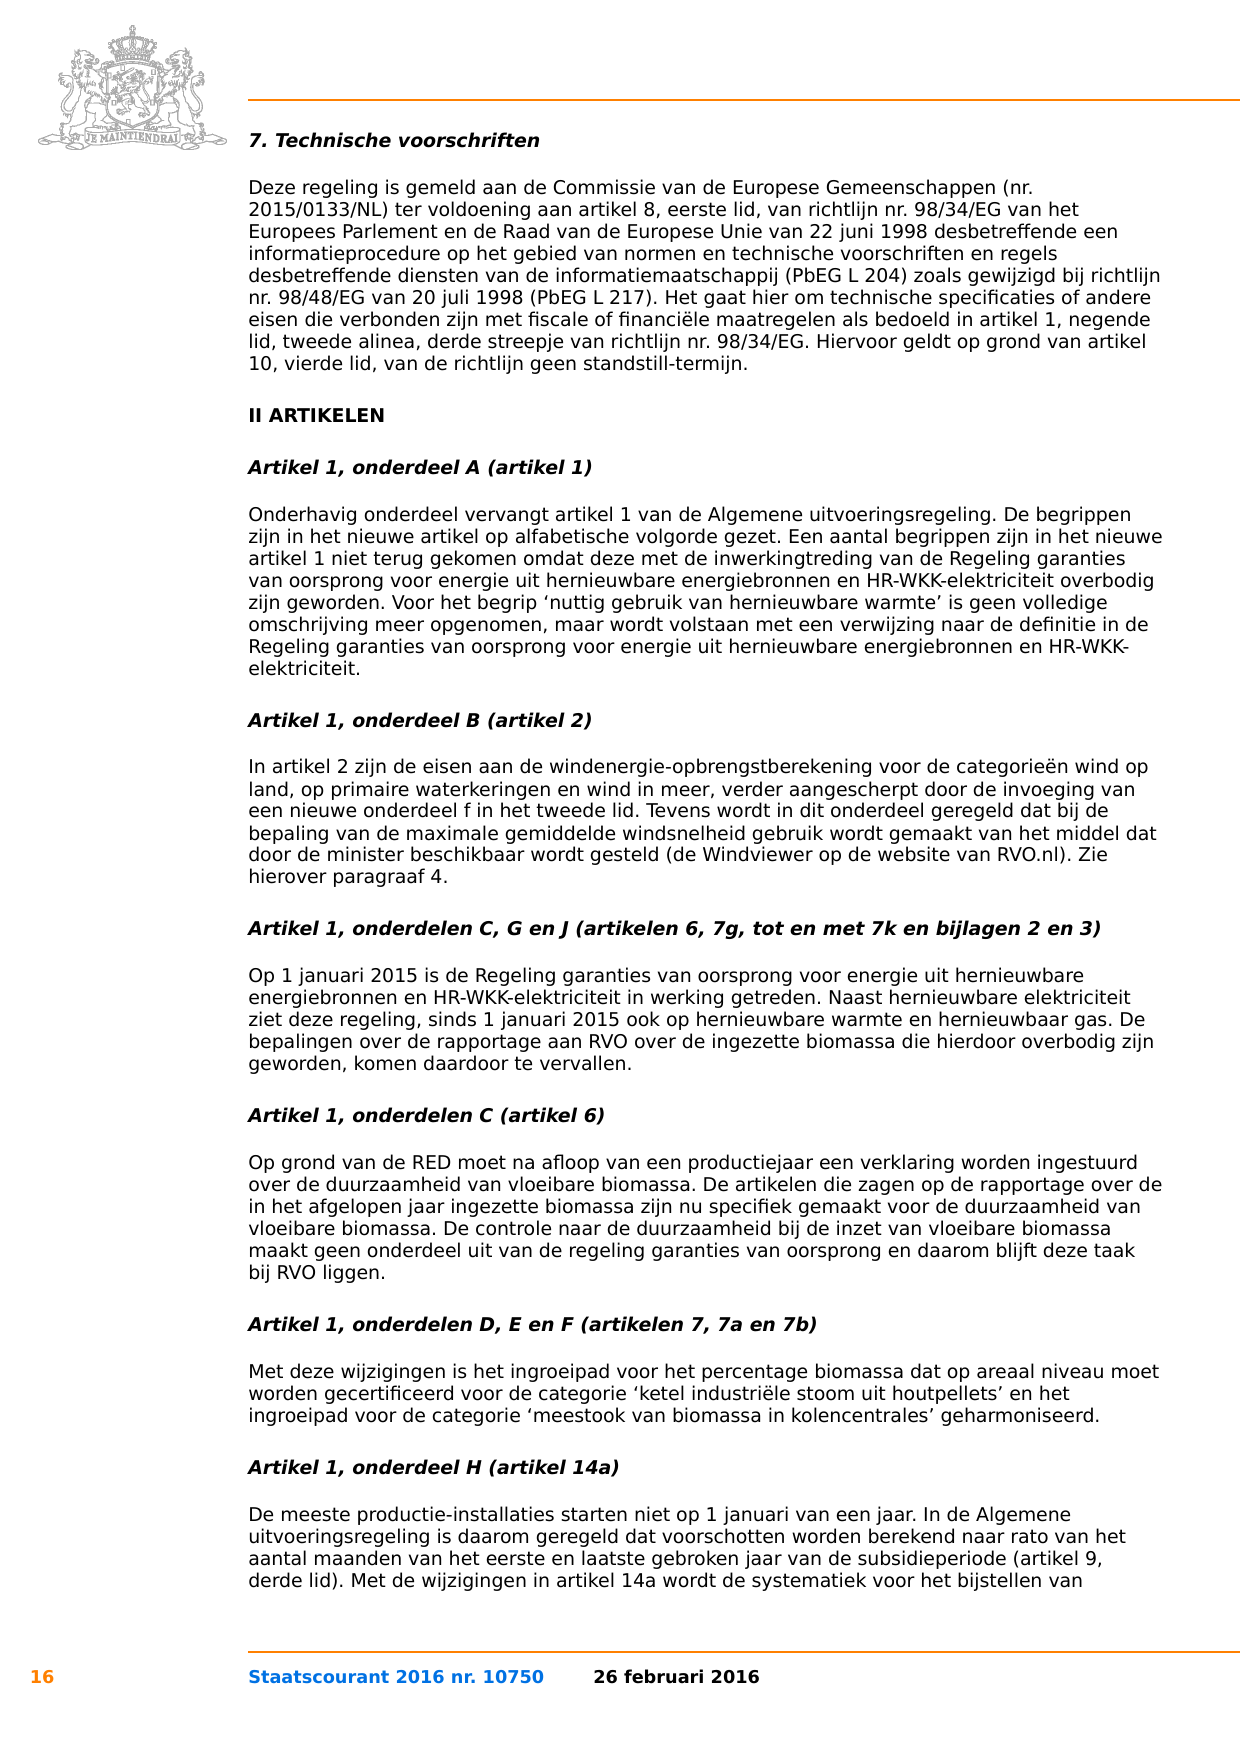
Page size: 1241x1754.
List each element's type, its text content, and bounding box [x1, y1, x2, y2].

subtitle Artikel 1, onderdeel A (artikel 1) [248, 457, 1163, 479]
subtitle Artikel 1, onderdeel B (artikel 2) [248, 709, 1163, 731]
text Onderhavig onderdeel vervangt artikel 1 van de Algemene uitvoeringsregeling. De begrippen zijn in het nieuwe artikel op alfabetische volgorde gezet. Een aantal begrippen zijn in het nieuwe artikel 1 niet terug gekomen omdat deze met de inwerkingtreding van de Regeling garanties van oorsprong voor energie uit hernieuwbare energiebronnen en HR-WKK-elektriciteit overbodig zijn geworden. Voor het begrip ‘nuttig gebruik van hernieuwbare warmte’ is geen volledige omschrijving meer opgenomen, maar wordt volstaan met een verwijzing naar de definitie in de Regeling garanties van oorsprong voor energie uit hernieuwbare energiebronnen en HR-WKK-elektriciteit. [248, 504, 1163, 679]
text Op grond van de RED moet na afloop van een productiejaar een verklaring worden ingestuurd over de duurzaamheid van vloeibare biomassa. De artikelen die zagen op de rapportage over de in het afgelopen jaar ingezette biomassa zijn nu specifiek gemaakt voor de duurzaamheid van vloeibare biomassa. De controle naar de duurzaamheid bij de inzet van vloeibare biomassa maakt geen onderdeel uit van de regeling garanties van oorsprong en daarom blijft deze taak bij RVO liggen. [248, 1152, 1163, 1284]
picture [38, 25, 227, 150]
text Met deze wijzigingen is het ingroeipad voor het percentage biomassa dat op areaal niveau moet worden gecertificeerd voor de categorie ‘ketel industriële stoom uit houtpellets’ en het ingroeipad voor de categorie ‘meestook van biomassa in kolencentrales’ geharmoniseerd. [248, 1361, 1163, 1427]
subtitle 7. Technische voorschriften [248, 130, 1163, 152]
subtitle Artikel 1, onderdelen C, G en J (artikelen 6, 7g, tot en met 7k en bijlagen 2 en 3) [248, 918, 1163, 940]
subtitle Artikel 1, onderdelen D, E en F (artikelen 7, 7a en 7b) [248, 1314, 1163, 1336]
text Op 1 januari 2015 is de Regeling garanties van oorsprong voor energie uit hernieuwbare energiebronnen en HR-WKK-elektriciteit in werking getreden. Naast hernieuwbare elektriciteit ziet deze regeling, sinds 1 januari 2015 ook op hernieuwbare warmte en hernieuwbaar gas. De bepalingen over de rapportage aan RVO over de ingezette biomassa die hierdoor overbodig zijn geworden, komen daardoor te vervallen. [248, 965, 1163, 1075]
text De meeste productie-installaties starten niet op 1 januari van een jaar. In de Algemene uitvoeringsregeling is daarom geregeld dat voorschotten worden berekend naar rato van het aantal maanden van het eerste en laatste gebroken jaar van de subsidieperiode (artikel 9, derde lid). Met de wijzigingen in artikel 14a wordt de systematiek voor het bijstellen van [248, 1504, 1163, 1592]
subtitle Artikel 1, onderdeel H (artikel 14a) [248, 1457, 1163, 1479]
subtitle II ARTIKELEN [248, 405, 1163, 427]
text Deze regeling is gemeld aan de Commissie van de Europese Gemeenschappen (nr. 2015/0133/NL) ter voldoening aan artikel 8, eerste lid, van richtlijn nr. 98/34/EG van het Europees Parlement en de Raad van de Europese Unie van 22 juni 1998 desbetreffende een informatieprocedure op het gebied van normen en technische voorschriften en regels desbetreffende diensten van de informatiemaatschappij (PbEG L 204) zoals gewijzigd bij richtlijn nr. 98/48/EG van 20 juli 1998 (PbEG L 217). Het gaat hier om technische specificaties of andere eisen die verbonden zijn met fiscale of financiële maatregelen als bedoeld in artikel 1, negende lid, tweede alinea, derde streepje van richtlijn nr. 98/34/EG. Hiervoor geldt op grond van artikel 10, vierde lid, van de richtlijn geen standstill-termijn. [248, 177, 1163, 375]
subtitle Artikel 1, onderdelen C (artikel 6) [248, 1105, 1163, 1127]
text In artikel 2 zijn de eisen aan de windenergie-opbrengstberekening voor de categorieën wind op land, op primaire waterkeringen en wind in meer, verder aangescherpt door de invoeging van een nieuwe onderdeel f in het tweede lid. Tevens wordt in dit onderdeel geregeld dat bij de bepaling van de maximale gemiddelde windsnelheid gebruik wordt gemaakt van het middel dat door de minister beschikbaar wordt gesteld (de Windviewer op de website van RVO.nl). Zie hierover paragraaf 4. [248, 756, 1163, 888]
